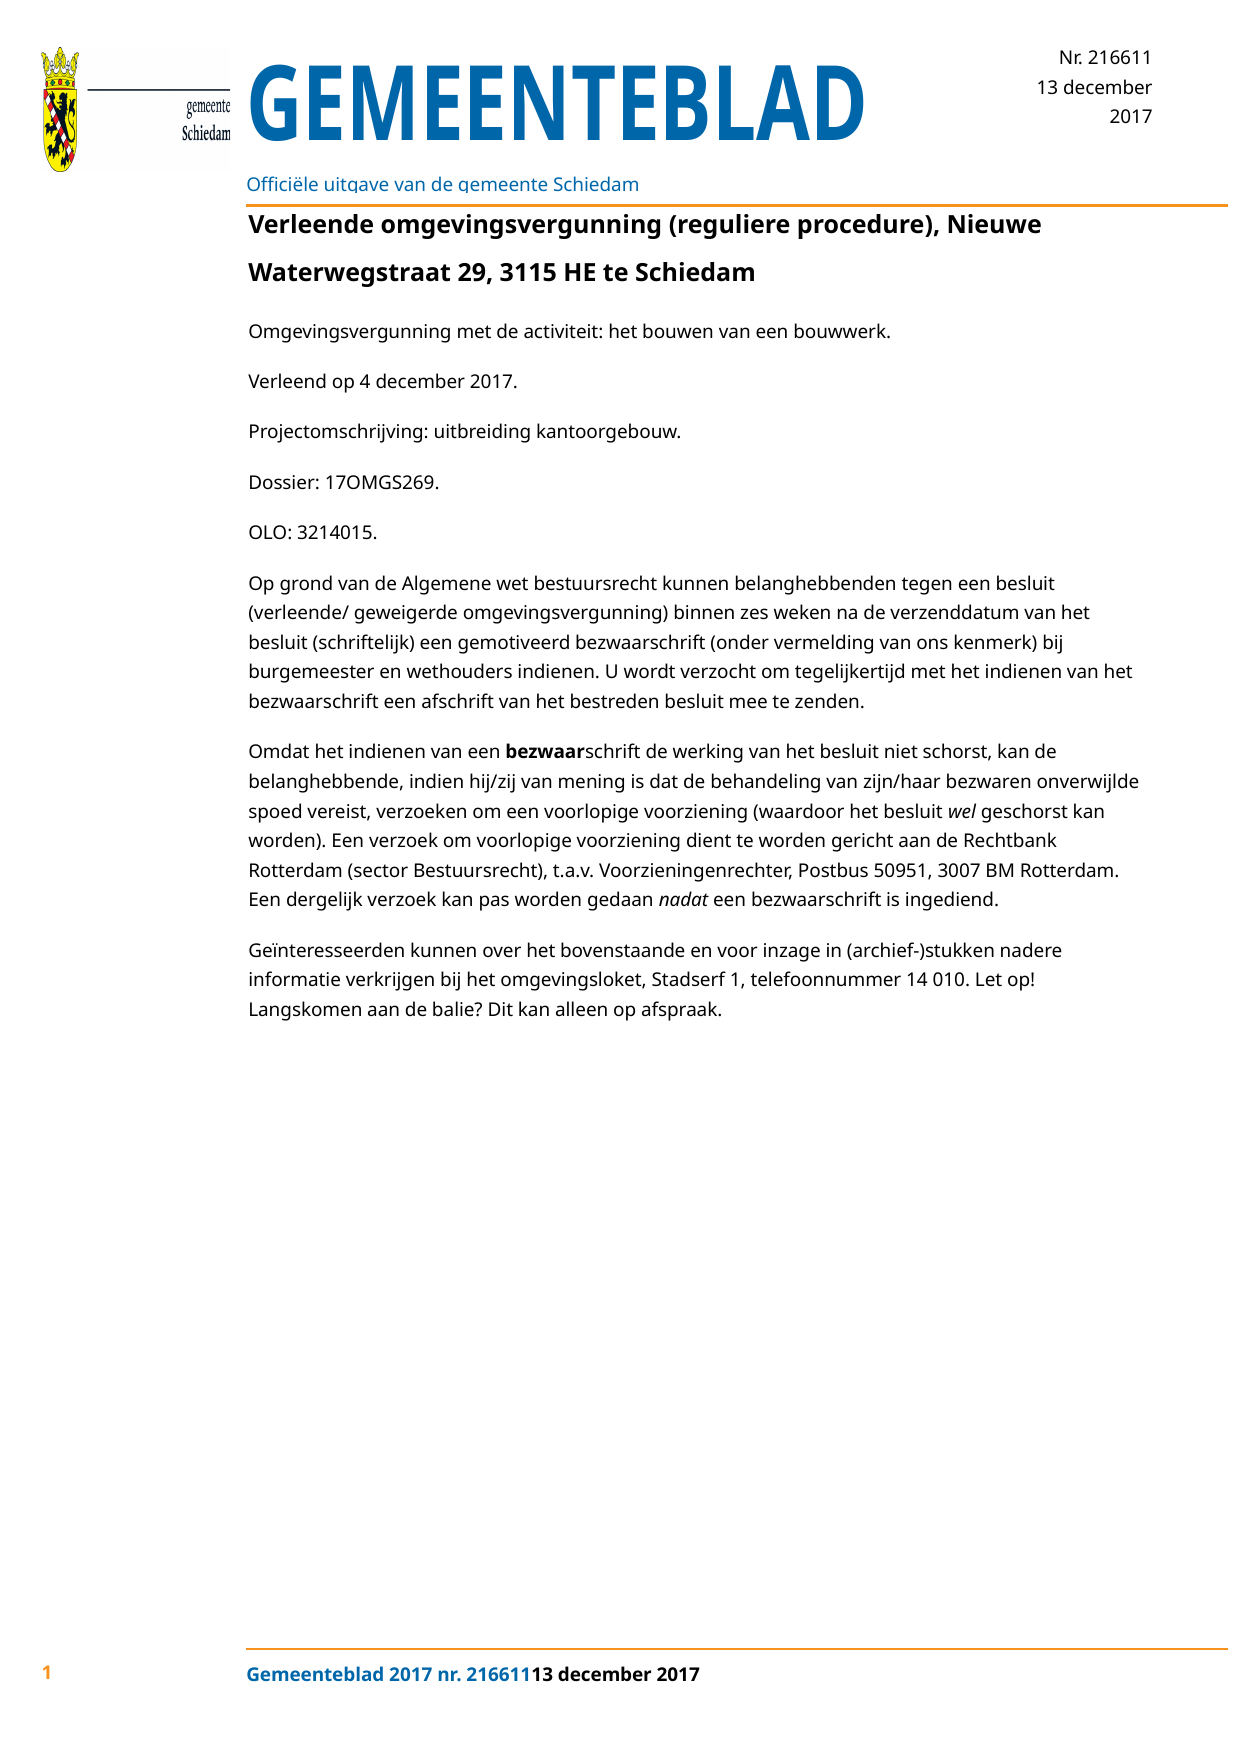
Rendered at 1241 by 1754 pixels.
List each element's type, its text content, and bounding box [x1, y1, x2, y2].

picture [41, 47, 231, 172]
text Op grond van de Algemene wet bestuursrecht kunnen belanghebbenden tegen een besluit (verleende/ geweigerde omgevingsvergunning) binnen zes weken na de verzenddatum van het besluit (schriftelijk) een gemotiveerd bezwaarschrift (onder vermelding van ons kenmerk) bij burgemeester en wethouders indienen. U wordt verzocht om tegelijkertijd met het indienen van het bezwaarschrift een afschrift van het bestreden besluit mee te zenden. [248, 570, 1152, 714]
text Omdat het indienen van een bezwaarschrift de werking van het besluit niet schorst, kan de belanghebbende, indien hij/zij van mening is dat de behandeling van zijn/haar bezwaren onverwijlde spoed vereist, verzoeken om een voorlopige voorziening (waardoor het besluit wel geschorst kan worden). Een verzoek om voorlopige voorziening dient te worden gericht aan de Rechtbank Rotterdam (sector Bestuursrecht), t.a.v. Voorzieningenrechter, Postbus 50951, 3007 BM Rotterdam. Een dergelijk verzoek kan pas worden gedaan nadat een bezwaarschrift is ingediend. [248, 739, 1152, 912]
text Geïnteresseerden kunnen over het bovenstaande en voor inzage in (archief-)stukken nadere informatie verkrijgen bij het omgevingsloket, Stadserf 1, telefoonnummer 14 010. Let op! Langskomen aan de balie? Dit kan alleen op afspraak. [248, 937, 1152, 1022]
text Omgevingsvergunning met de activiteit: het bouwen van een bouwwerk. [248, 318, 1152, 344]
text Projectomschrijving: uitbreiding kantoorgebouw. [248, 419, 1152, 444]
text Dossier: 17OMGS269. [248, 469, 1152, 495]
text OLO: 3214015. [248, 519, 1152, 545]
text Verleende omgevingsvergunning (reguliere procedure), Nieuwe Waterwegstraat 29, 3115 HE te Schiedam [248, 207, 1152, 288]
text Verleend op 4 december 2017. [248, 368, 1152, 394]
